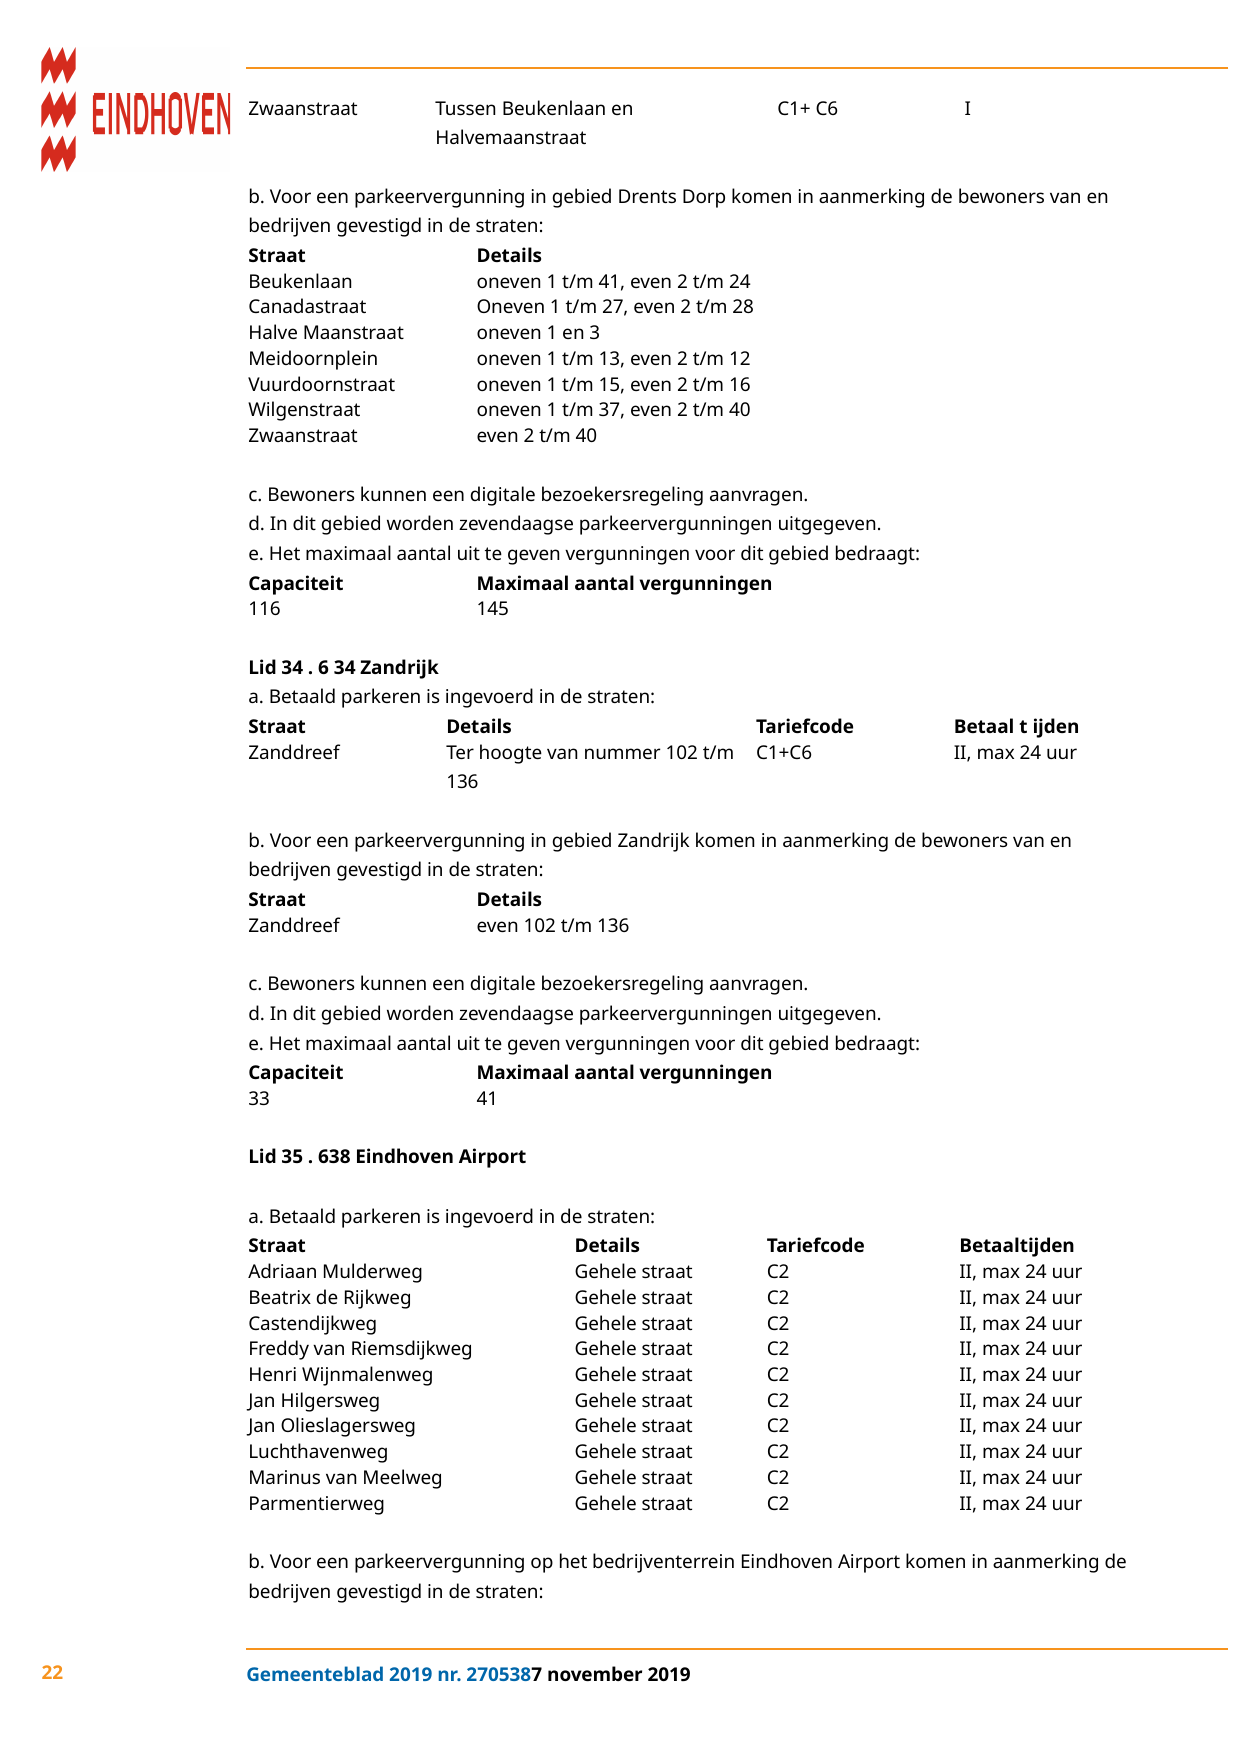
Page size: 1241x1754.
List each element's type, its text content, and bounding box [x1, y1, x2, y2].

table_cell Beukenlaan [248, 268, 476, 294]
table_header Capaciteit [248, 1060, 476, 1085]
table_cell II, max 24 uur [959, 1336, 1152, 1361]
table_cell oneven 1 t/m 41, even 2 t/m 24 [476, 268, 1152, 294]
table_cell even 102 t/m 136 [476, 912, 1152, 938]
table_cell Jan Olieslagersweg [248, 1413, 574, 1438]
text Lid 35 . 638 Eindhoven Airport [248, 1144, 1152, 1169]
table_cell C2 [767, 1336, 959, 1361]
table_cell C1+ C6 [777, 95, 964, 150]
table_cell Vuurdoornstraat [248, 371, 476, 397]
table_cell Jan Hilgersweg [248, 1387, 574, 1413]
table_cell Zanddreef [248, 739, 446, 794]
table_header Details [446, 713, 756, 739]
table_cell Zwaanstraat [248, 95, 435, 150]
table_cell Adriaan Mulderweg [248, 1258, 574, 1284]
picture [41, 47, 231, 172]
table_cell 33 [248, 1085, 476, 1111]
text b. Voor een parkeervergunning in gebied Drents Dorp komen in aanmerking de bewoners van en bedrijven gevestigd in de straten: [248, 183, 1152, 238]
table_cell II, max 24 uur [959, 1310, 1152, 1336]
table_cell Halve Maanstraat [248, 319, 476, 345]
table_header Details [476, 242, 1152, 268]
text a. Betaald parkeren is ingevoerd in de straten: [248, 1203, 1152, 1229]
table_header Betaal t ijden [954, 713, 1152, 739]
table_cell Henri Wijnmalenweg [248, 1361, 574, 1387]
text d. In dit gebied worden zevendaagse parkeervergunningen uitgegeven. [248, 1000, 1152, 1026]
table_cell C2 [767, 1284, 959, 1310]
table_cell oneven 1 en 3 [476, 319, 1152, 345]
text a. Betaald parkeren is ingevoerd in de straten: [248, 683, 1152, 709]
table_cell Castendijkweg [248, 1310, 574, 1336]
text b. Voor een parkeervergunning op het bedrijventerrein Eindhoven Airport komen in aanmerking de bedrijven gevestigd in de straten: [248, 1548, 1152, 1604]
text b. Voor een parkeervergunning in gebied Zandrijk komen in aanmerking de bewoners van en bedrijven gevestigd in de straten: [248, 827, 1152, 882]
table_cell Gehele straat [574, 1413, 767, 1438]
table_cell Meidoornplein [248, 345, 476, 371]
table_header Maximaal aantal vergunningen [476, 570, 1152, 595]
table_header Straat [248, 886, 476, 912]
table_cell C2 [767, 1258, 959, 1284]
text d. In dit gebied worden zevendaagse parkeervergunningen uitgegeven. [248, 510, 1152, 536]
table_header Details [574, 1233, 767, 1258]
table_cell Oneven 1 t/m 27, even 2 t/m 28 [476, 294, 1152, 319]
table_header Straat [248, 713, 446, 739]
table_header Betaaltijden [959, 1233, 1152, 1258]
table_cell even 2 t/m 40 [476, 422, 1152, 448]
table_cell II, max 24 uur [954, 739, 1152, 794]
table_cell 116 [248, 595, 476, 621]
table_cell Luchthavenweg [248, 1439, 574, 1464]
table_cell C2 [767, 1464, 959, 1490]
text c. Bewoners kunnen een digitale bezoekersregeling aanvragen. [248, 971, 1152, 996]
table_cell Gehele straat [574, 1464, 767, 1490]
text c. Bewoners kunnen een digitale bezoekersregeling aanvragen. [248, 481, 1152, 507]
table_cell Gehele straat [574, 1258, 767, 1284]
text e. Het maximaal aantal uit te geven vergunningen voor dit gebied bedraagt: [248, 540, 1152, 566]
table_cell Gehele straat [574, 1284, 767, 1310]
table_cell Gehele straat [574, 1336, 767, 1361]
table_cell C2 [767, 1387, 959, 1413]
table_cell Wilgenstraat [248, 397, 476, 422]
table_cell 41 [476, 1085, 1152, 1111]
table_cell Beatrix de Rijkweg [248, 1284, 574, 1310]
table_cell II, max 24 uur [959, 1490, 1152, 1516]
table_cell oneven 1 t/m 15, even 2 t/m 16 [476, 371, 1152, 397]
table_cell C2 [767, 1310, 959, 1336]
table_cell Freddy van Riemsdijkweg [248, 1336, 574, 1361]
table_header Tariefcode [767, 1233, 959, 1258]
table_cell C1+C6 [756, 739, 954, 794]
table_cell Parmentierweg [248, 1490, 574, 1516]
table_cell Gehele straat [574, 1361, 767, 1387]
table_header Capaciteit [248, 570, 476, 595]
table_header Straat [248, 1233, 574, 1258]
table_cell oneven 1 t/m 37, even 2 t/m 40 [476, 397, 1152, 422]
table_cell C2 [767, 1490, 959, 1516]
text Lid 34 . 6 34 Zandrijk [248, 654, 1152, 680]
table_cell II, max 24 uur [959, 1413, 1152, 1438]
table_header Maximaal aantal vergunningen [476, 1060, 1152, 1085]
table_cell II, max 24 uur [959, 1361, 1152, 1387]
table_cell II, max 24 uur [959, 1439, 1152, 1464]
table_cell II, max 24 uur [959, 1258, 1152, 1284]
table_header Straat [248, 242, 476, 268]
table_cell Ter hoogte van nummer 102 t/m 136 [446, 739, 756, 794]
table_cell Tussen Beukenlaan en Halvemaanstraat [435, 95, 777, 150]
table_cell C2 [767, 1413, 959, 1438]
table_header Tariefcode [756, 713, 954, 739]
table_cell Marinus van Meelweg [248, 1464, 574, 1490]
table_cell C2 [767, 1361, 959, 1387]
table_cell oneven 1 t/m 13, even 2 t/m 12 [476, 345, 1152, 371]
table_cell Zanddreef [248, 912, 476, 938]
table_cell Gehele straat [574, 1310, 767, 1336]
text e. Het maximaal aantal uit te geven vergunningen voor dit gebied bedraagt: [248, 1030, 1152, 1056]
table_cell 145 [476, 595, 1152, 621]
table_cell Gehele straat [574, 1387, 767, 1413]
table_cell II, max 24 uur [959, 1387, 1152, 1413]
table_header Details [476, 886, 1152, 912]
table_cell Gehele straat [574, 1490, 767, 1516]
table_cell C2 [767, 1439, 959, 1464]
table_cell Gehele straat [574, 1439, 767, 1464]
table_cell II, max 24 uur [959, 1284, 1152, 1310]
table_cell II, max 24 uur [959, 1464, 1152, 1490]
table_cell I [964, 95, 1152, 150]
table_cell Zwaanstraat [248, 422, 476, 448]
table_cell Canadastraat [248, 294, 476, 319]
